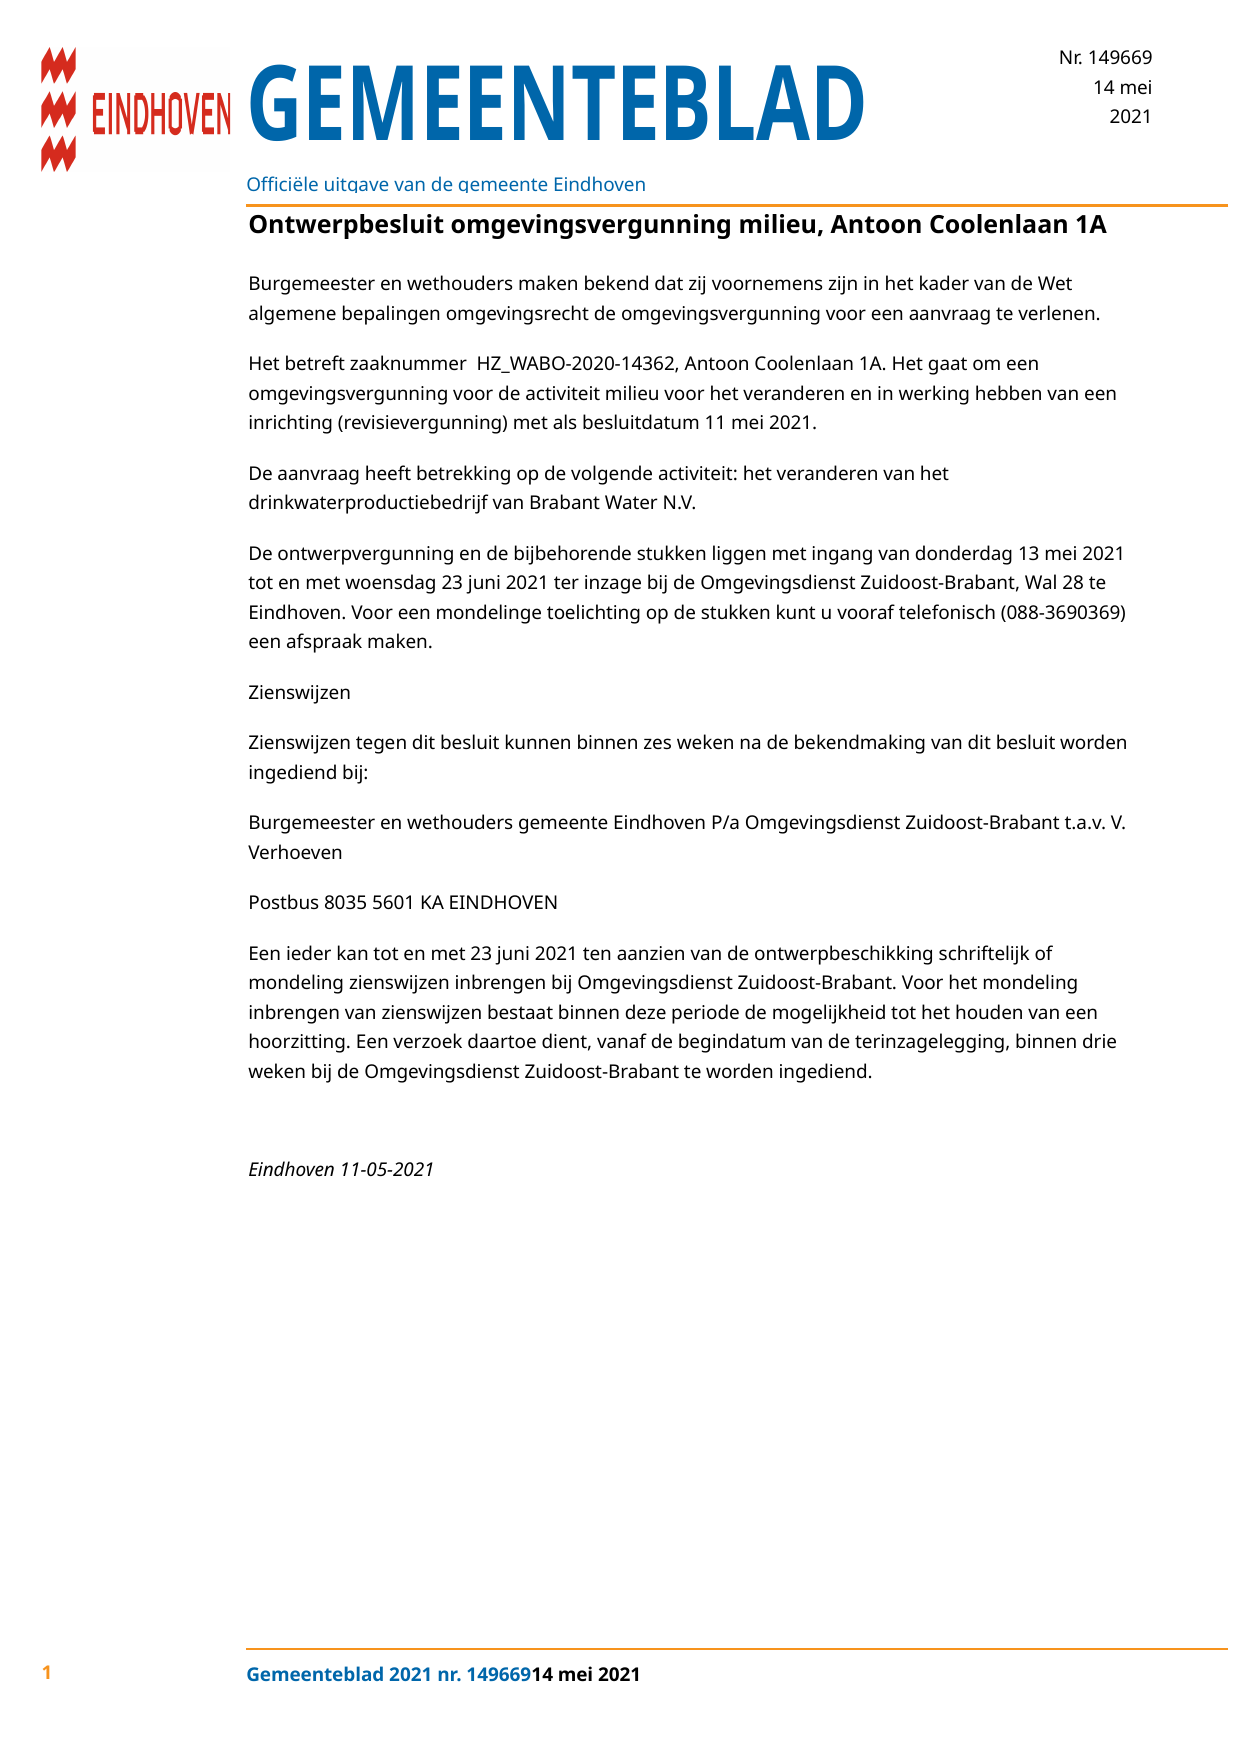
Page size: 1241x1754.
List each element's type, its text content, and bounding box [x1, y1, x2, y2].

text Het betreft zaaknummer HZ_WABO-2020-14362, Antoon Coolenlaan 1A. Het gaat om een omgevingsvergunning voor de activiteit milieu voor het veranderen en in werking hebben van een inrichting (revisievergunning) met als besluitdatum 11 mei 2021. [248, 350, 1152, 435]
text Zienswijzen [248, 679, 1152, 705]
text Burgemeester en wethouders maken bekend dat zij voornemens zijn in het kader van de Wet algemene bepalingen omgevingsrecht de omgevingsvergunning voor een aanvraag te verlenen. [248, 270, 1152, 326]
text Eindhoven 11-05-2021 [248, 1156, 1152, 1182]
text Burgemeester en wethouders gemeente Eindhoven P/a Omgevingsdienst Zuidoost-Brabant t.a.v. V. Verhoeven [248, 809, 1152, 865]
text Een ieder kan tot en met 23 juni 2021 ten aanzien van de ontwerpbeschikking schriftelijk of mondeling zienswijzen inbrengen bij Omgevingsdienst Zuidoost-Brabant. Voor het mondeling inbrengen van zienswijzen bestaat binnen deze periode de mogelijkheid tot het houden van een hoorzitting. Een verzoek daartoe dient, vanaf de begindatum van de terinzagelegging, binnen drie weken bij de Omgevingsdienst Zuidoost-Brabant te worden ingediend. [248, 940, 1152, 1084]
text Postbus 8035 5601 KA EINDHOVEN [248, 889, 1152, 915]
text De ontwerpvergunning en de bijbehorende stukken liggen met ingang van donderdag 13 mei 2021 tot en met woensdag 23 juni 2021 ter inzage bij de Omgevingsdienst Zuidoost-Brabant, Wal 28 te Eindhoven. Voor een mondelinge toelichting op de stukken kunt u vooraf telefonisch (088-3690369) een afspraak maken. [248, 540, 1152, 654]
picture [41, 47, 231, 172]
text De aanvraag heeft betrekking op de volgende activiteit: het veranderen van het drinkwaterproductiebedrijf van Brabant Water N.V. [248, 460, 1152, 515]
text Zienswijzen tegen dit besluit kunnen binnen zes weken na de bekendmaking van dit besluit worden ingediend bij: [248, 729, 1152, 785]
text Ontwerpbesluit omgevingsvergunning milieu, Antoon Coolenlaan 1A [248, 207, 1152, 241]
